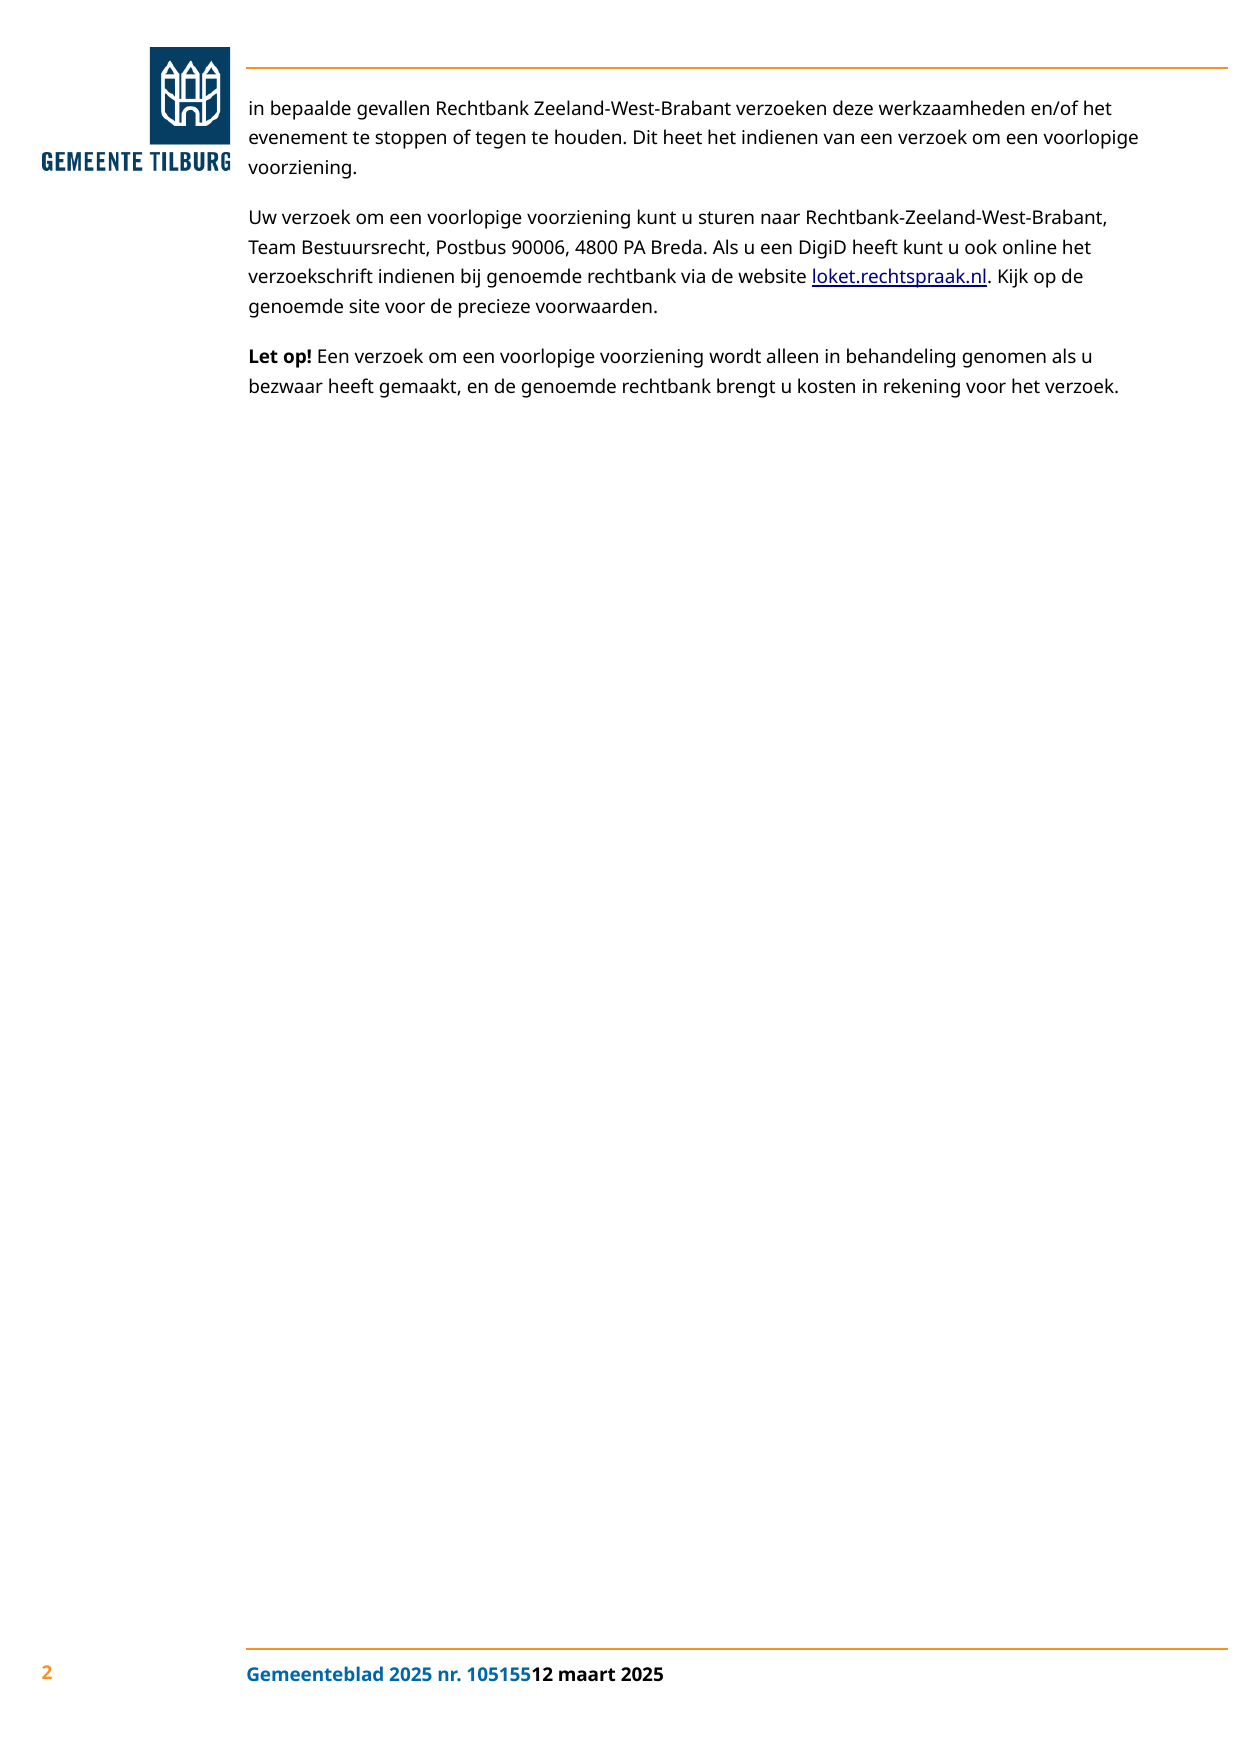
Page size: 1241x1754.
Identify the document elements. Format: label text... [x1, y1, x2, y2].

text Let op! Een verzoek om een voorlopige voorziening wordt alleen in behandeling genomen als u bezwaar heeft gemaakt, en de genoemde rechtbank brengt u kosten in rekening voor het verzoek. [248, 343, 1152, 399]
text in bepaalde gevallen Rechtbank Zeeland-West-Brabant verzoeken deze werkzaamheden en/of het evenement te stoppen of tegen te houden. Dit heet het indienen van een verzoek om een voorlopige voorziening. [248, 95, 1152, 180]
picture [41, 47, 231, 172]
text Uw verzoek om een voorlopige voorziening kunt u sturen naar Rechtbank-Zeeland-West-Brabant, Team Bestuursrecht, Postbus 90006, 4800 PA Breda. Als u een DigiD heeft kunt u ook online het verzoekschrift indienen bij genoemde rechtbank via de website loket.rechtspraak.nl. Kijk op de genoemde site voor de precieze voorwaarden. [248, 204, 1152, 319]
